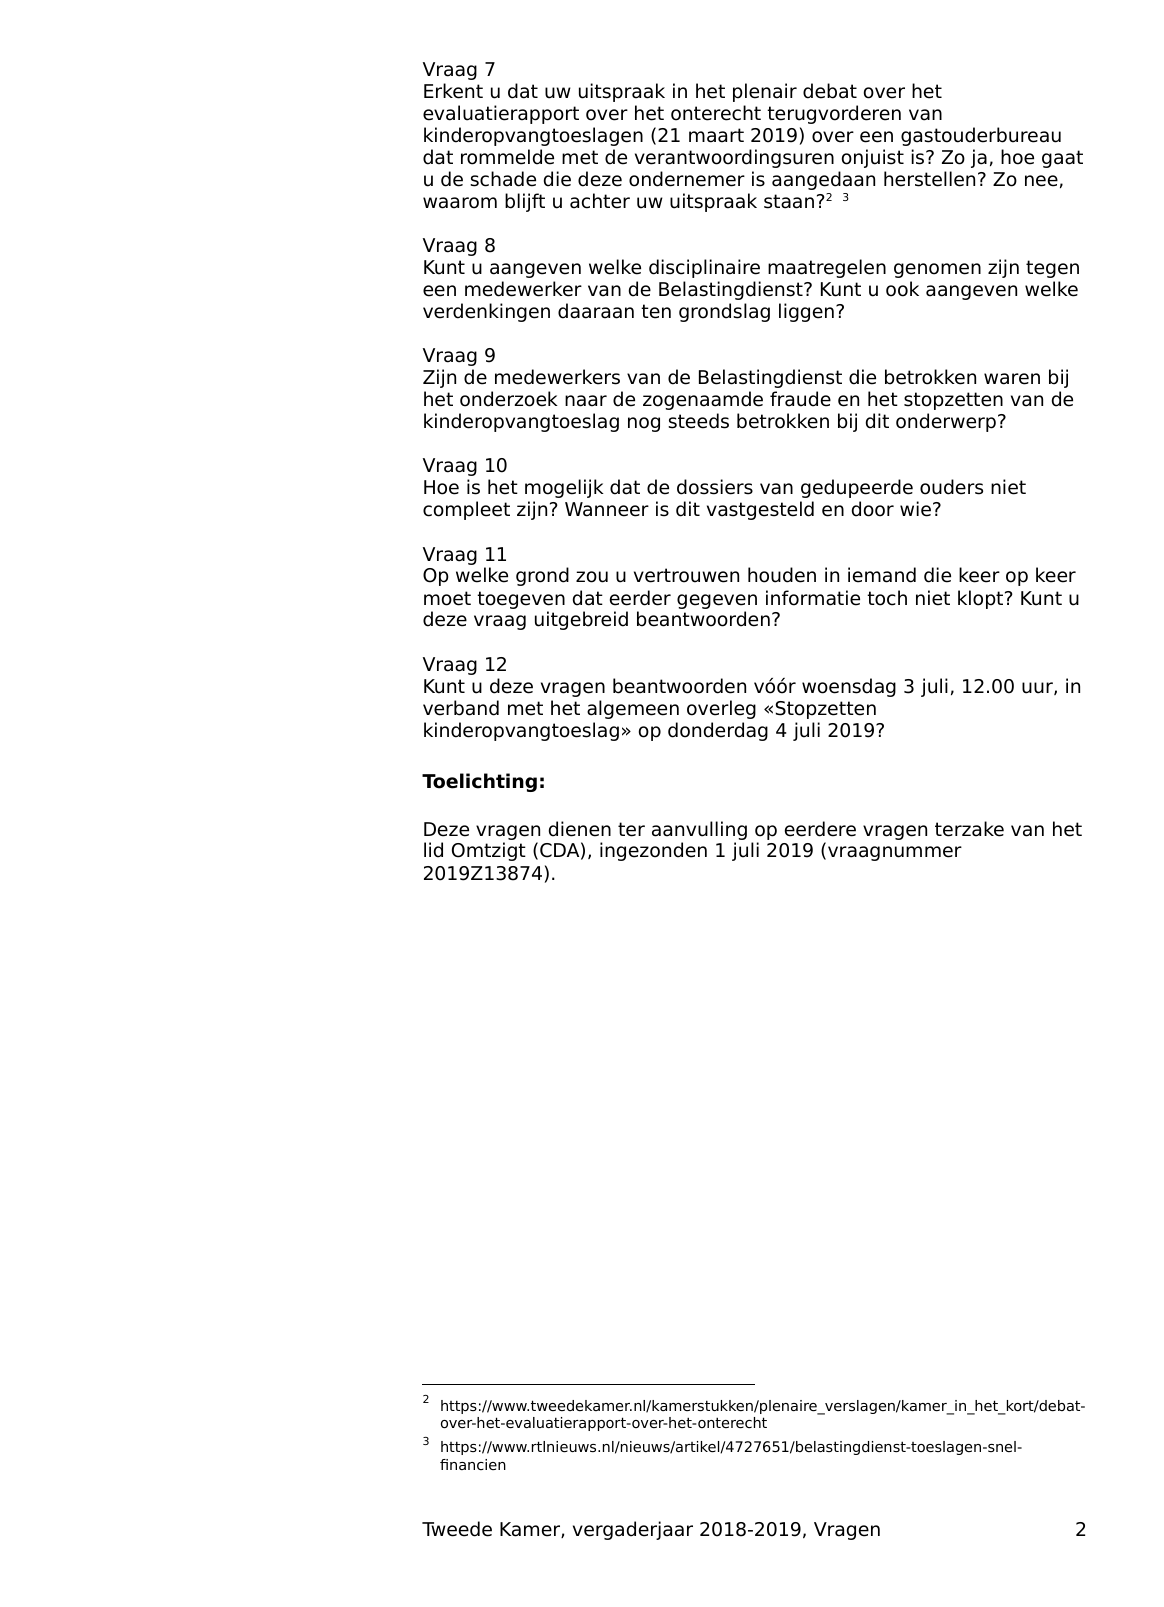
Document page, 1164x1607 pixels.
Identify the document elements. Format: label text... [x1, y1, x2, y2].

text https://www.tweedekamer.nl/kamerstukken/plenaire_verslagen/kamer_in_het_kort/debat-over-het-evaluatierapport-over-het-onterecht [422, 1393, 1087, 1432]
text Vraag 9 [422, 345, 1087, 367]
text Vraag 7 [422, 59, 1087, 81]
text Kunt u aangeven welke disciplinaire maatregelen genomen zijn tegen een medewerker van de Belastingdienst? Kunt u ook aangeven welke verdenkingen daaraan ten grondslag liggen? [422, 257, 1087, 323]
text Hoe is het mogelijk dat de dossiers van gedupeerde ouders niet compleet zijn? Wanneer is dit vastgesteld en door wie? [422, 477, 1087, 521]
text Vraag 11 [422, 543, 1087, 565]
subtitle Toelichting: [422, 771, 1087, 793]
text Op welke grond zou u vertrouwen houden in iemand die keer op keer moet toegeven dat eerder gegeven informatie toch niet klopt? Kunt u deze vraag uitgebreid beantwoorden? [422, 565, 1087, 631]
text Erkent u dat uw uitspraak in het plenair debat over het evaluatierapport over het onterecht terugvorderen van kinderopvangtoeslagen (21 maart 2019) over een gastouderbureau dat rommelde met de verantwoordingsuren onjuist is? Zo ja, hoe gaat u de schade die deze ondernemer is aangedaan herstellen? Zo nee, waarom blijft u achter uw uitspraak staan? [422, 81, 1087, 213]
text Vraag 8 [422, 235, 1087, 257]
text Deze vragen dienen ter aanvulling op eerdere vragen terzake van het lid Omtzigt (CDA), ingezonden 1 juli 2019 (vraagnummer 2019Z13874). [422, 818, 1087, 884]
text Kunt u deze vragen beantwoorden vóór woensdag 3 juli, 12.00 uur, in verband met het algemeen overleg «Stopzetten kinderopvangtoeslag» op donderdag 4 juli 2019? [422, 676, 1087, 741]
text Zijn de medewerkers van de Belastingdienst die betrokken waren bij het onderzoek naar de zogenaamde fraude en het stopzetten van de kinderopvangtoeslag nog steeds betrokken bij dit onderwerp? [422, 367, 1087, 433]
text https://www.rtlnieuws.nl/nieuws/artikel/4727651/belastingdienst-toeslagen-snel-financien [422, 1435, 1087, 1474]
text Vraag 12 [422, 653, 1087, 676]
text Vraag 10 [422, 455, 1087, 477]
